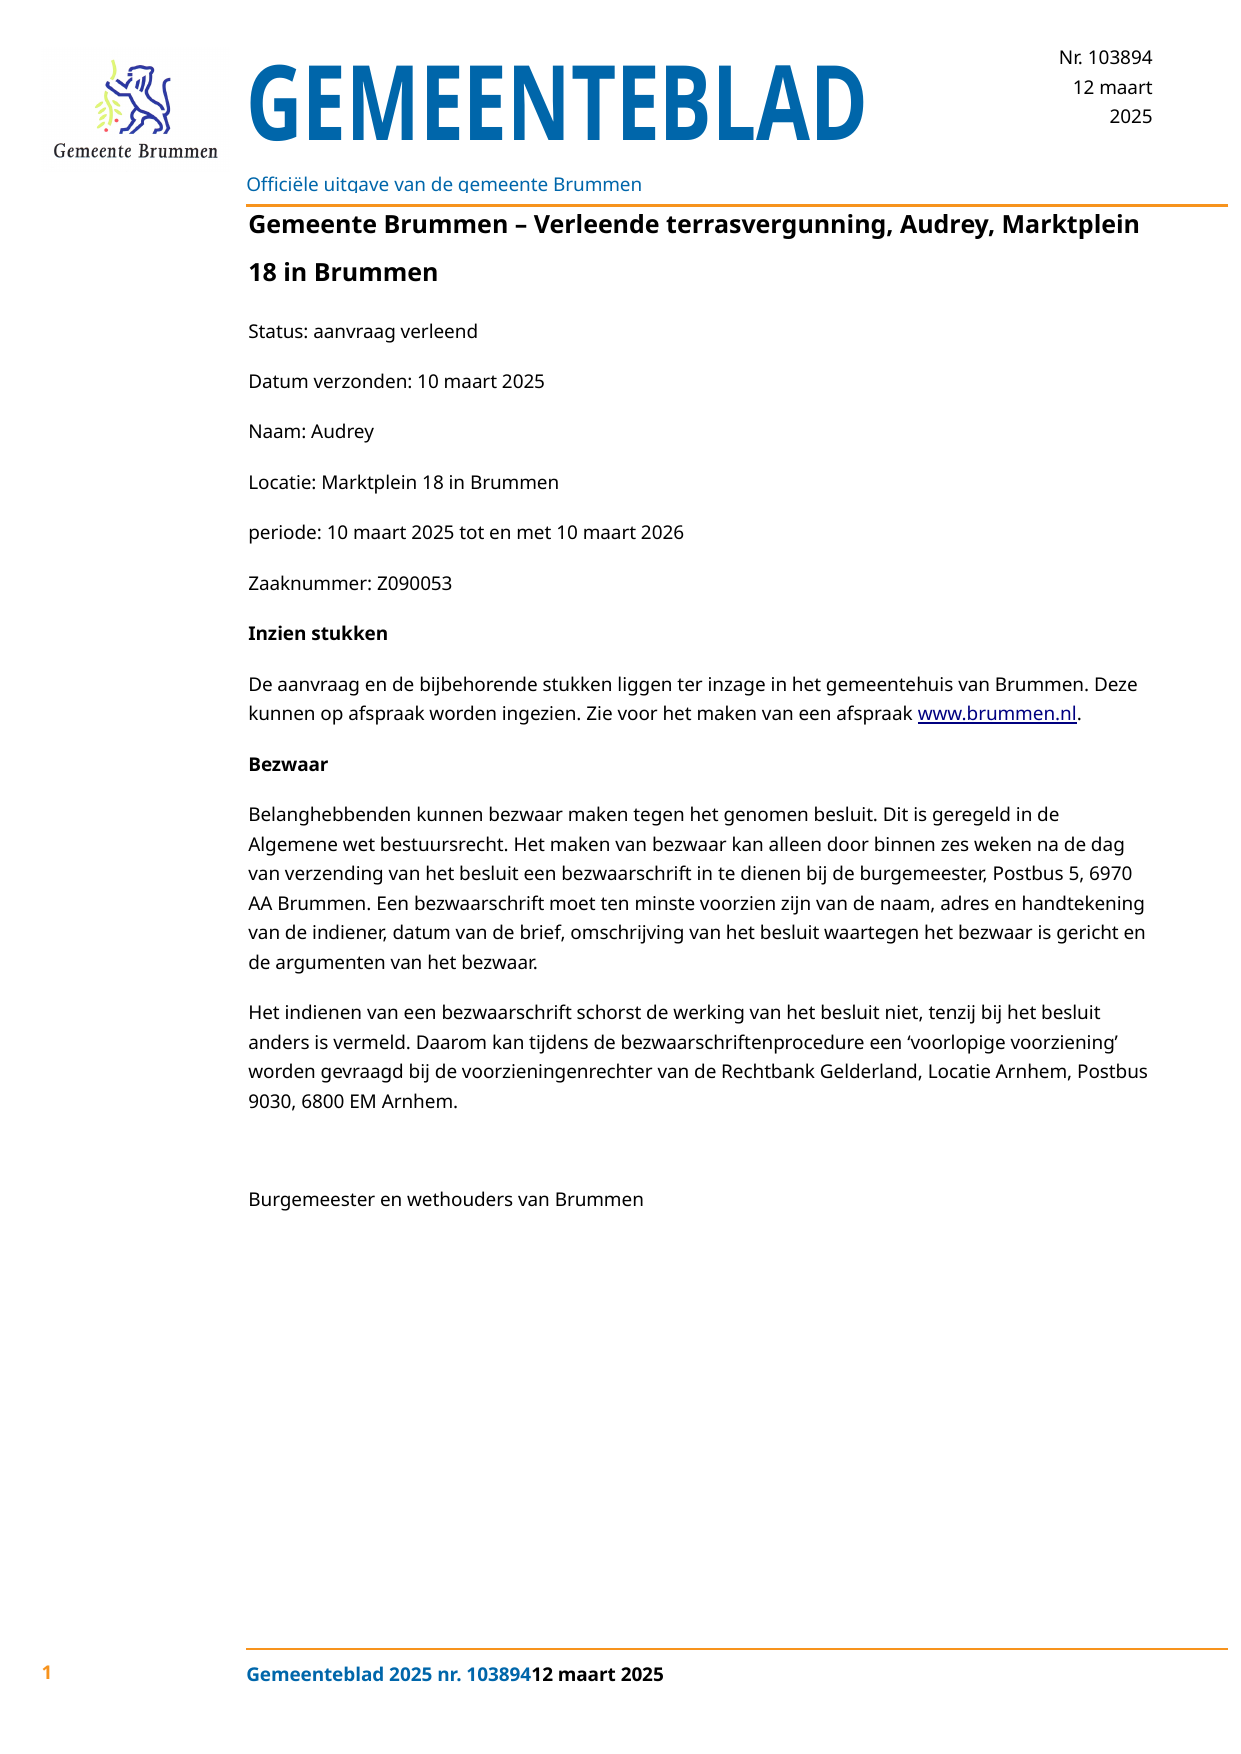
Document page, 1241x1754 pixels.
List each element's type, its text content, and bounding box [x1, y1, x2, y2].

text periode: 10 maart 2025 tot en met 10 maart 2026 [248, 519, 1152, 545]
text Status: aanvraag verleend [248, 318, 1152, 344]
text Belanghebbenden kunnen bezwaar maken tegen het genomen besluit. Dit is geregeld in de Algemene wet bestuursrecht. Het maken van bezwaar kan alleen door binnen zes weken na de dag van verzending van het besluit een bezwaarschrift in te dienen bij de burgemeester, Postbus 5, 6970 AA Brummen. Een bezwaarschrift moet ten minste voorzien zijn van de naam, adres en handtekening van de indiener, datum van de brief, omschrijving van het besluit waartegen het bezwaar is gericht en de argumenten van het bezwaar. [248, 801, 1152, 975]
text Datum verzonden: 10 maart 2025 [248, 368, 1152, 394]
text Inzien stukken [248, 620, 1152, 646]
text Naam: Audrey [248, 419, 1152, 444]
text De aanvraag en de bijbehorende stukken liggen ter inzage in het gemeentehuis van Brummen. Deze kunnen op afspraak worden ingezien. Zie voor het maken van een afspraak www.brummen.nl. [248, 671, 1152, 726]
text Gemeente Brummen – Verleende terrasvergunning, Audrey, Marktplein 18 in Brummen [248, 207, 1152, 288]
text Locatie: Marktplein 18 in Brummen [248, 469, 1152, 495]
text Het indienen van een bezwaarschrift schorst de werking van het besluit niet, tenzij bij het besluit anders is vermeld. Daarom kan tijdens de bezwaarschriftenprocedure een ‘voorlopige voorziening’ worden gevraagd bij de voorzieningenrechter van de Rechtbank Gelderland, Locatie Arnhem, Postbus 9030, 6800 EM Arnhem. [248, 999, 1152, 1114]
text Zaaknummer: Z090053 [248, 570, 1152, 596]
text Bezwaar [248, 751, 1152, 777]
text Burgemeester en wethouders van Brummen [248, 1187, 1152, 1212]
picture [41, 47, 231, 172]
